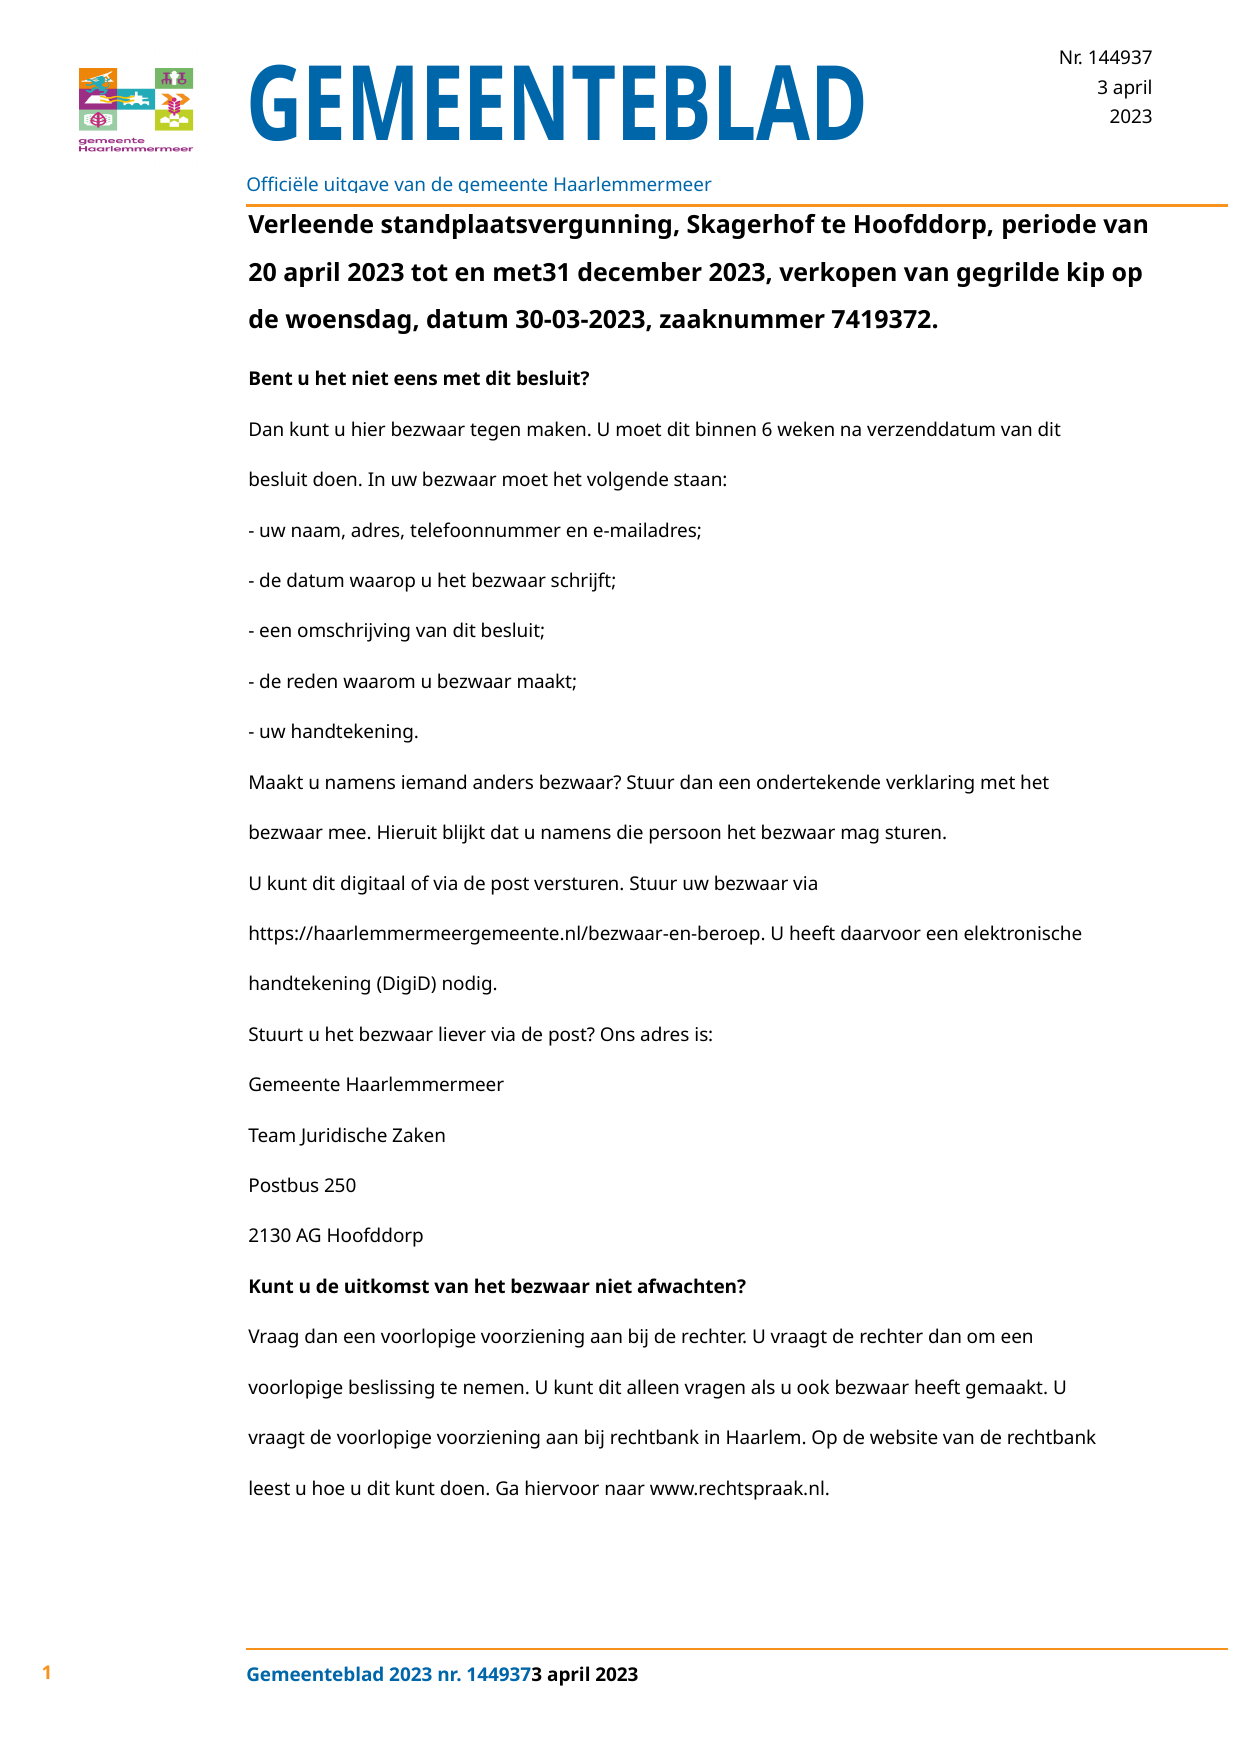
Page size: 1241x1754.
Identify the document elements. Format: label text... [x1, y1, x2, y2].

text voorlopige beslissing te nemen. U kunt dit alleen vragen als u ook bezwaar heeft gemaakt. U [248, 1374, 1152, 1399]
text Dan kunt u hier bezwaar tegen maken. U moet dit binnen 6 weken na verzenddatum van dit [248, 416, 1152, 442]
text Maakt u namens iemand anders bezwaar? Stuur dan een ondertekende verklaring met het [248, 769, 1152, 794]
text bezwaar mee. Hieruit blijkt dat u namens die persoon het bezwaar mag sturen. [248, 819, 1152, 845]
text Team Juridische Zaken [248, 1122, 1152, 1147]
text U kunt dit digitaal of via de post versturen. Stuur uw bezwaar via [248, 870, 1152, 895]
text Vraag dan een voorlopige voorziening aan bij de rechter. U vraagt de rechter dan om een [248, 1323, 1152, 1349]
text Gemeente Haarlemmermeer [248, 1071, 1152, 1097]
text Kunt u de uitkomst van het bezwaar niet afwachten? [248, 1273, 1152, 1299]
text handtekening (DigiD) nodig. [248, 971, 1152, 996]
text Stuurt u het bezwaar liever via de post? Ons adres is: [248, 1021, 1152, 1047]
text vraagt de voorlopige voorziening aan bij rechtbank in Haarlem. Op de website van de rechtbank [248, 1424, 1152, 1450]
text Postbus 250 [248, 1172, 1152, 1198]
text Bent u het niet eens met dit besluit? [248, 366, 1152, 391]
text besluit doen. In uw bezwaar moet het volgende staan: [248, 466, 1152, 492]
text - een omschrijving van dit besluit; [248, 618, 1152, 643]
text - uw handtekening. [248, 718, 1152, 744]
text Verleende standplaatsvergunning, Skagerhof te Hoofddorp, periode van 20 april 2023 tot en met31 december 2023, verkopen van gegrilde kip op de woensdag, datum 30-03-2023, zaaknummer 7419372. [248, 207, 1152, 336]
text - de reden waarom u bezwaar maakt; [248, 668, 1152, 694]
text - de datum waarop u het bezwaar schrijft; [248, 567, 1152, 593]
text https://haarlemmermeergemeente.nl/bezwaar-en-beroep. U heeft daarvoor een elektronische [248, 920, 1152, 946]
picture [41, 47, 231, 172]
text leest u hoe u dit kunt doen. Ga hiervoor naar www.rechtspraak.nl. [248, 1475, 1152, 1500]
text 2130 AG Hoofddorp [248, 1223, 1152, 1248]
text - uw naam, adres, telefoonnummer en e-mailadres; [248, 517, 1152, 542]
